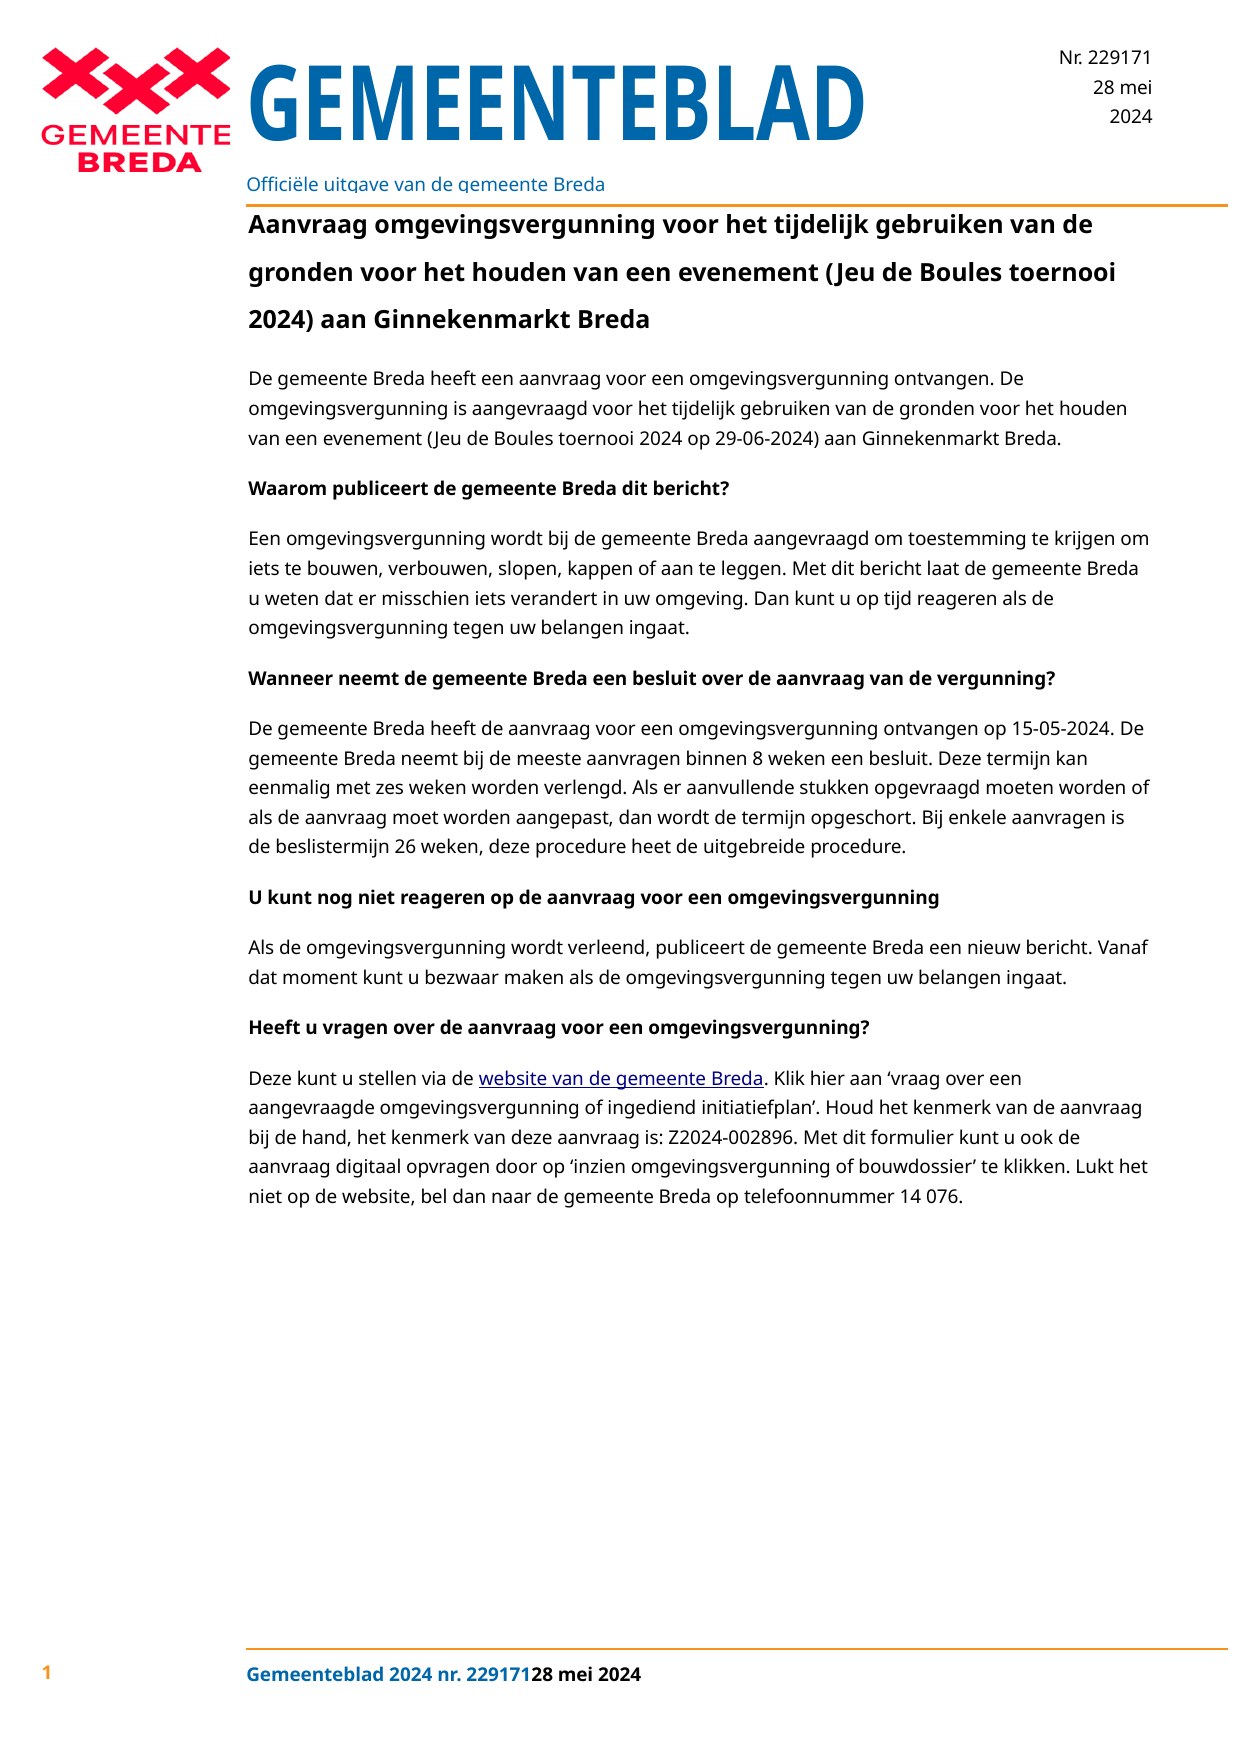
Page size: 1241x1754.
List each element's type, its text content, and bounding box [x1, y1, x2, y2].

text Heeft u vragen over de aanvraag voor een omgevingsvergunning? [248, 1014, 1152, 1040]
text Aanvraag omgevingsvergunning voor het tijdelijk gebruiken van de gronden voor het houden van een evenement (Jeu de Boules toernooi 2024) aan Ginnekenmarkt Breda [248, 207, 1152, 336]
picture [41, 47, 231, 172]
text Wanneer neemt de gemeente Breda een besluit over de aanvraag van de vergunning? [248, 665, 1152, 690]
text Waarom publiceert de gemeente Breda dit bericht? [248, 475, 1152, 501]
text De gemeente Breda heeft een aanvraag voor een omgevingsvergunning ontvangen. De omgevingsvergunning is aangevraagd voor het tijdelijk gebruiken van de gronden voor het houden van een evenement (Jeu de Boules toernooi 2024 op 29-06-2024) aan Ginnekenmarkt Breda. [248, 366, 1152, 450]
text Deze kunt u stellen via de website van de gemeente Breda. Klik hier aan ‘vraag over een aangevraagde omgevingsvergunning of ingediend initiatiefplan’. Houd het kenmerk van de aanvraag bij de hand, het kenmerk van deze aanvraag is: Z2024-002896. Met dit formulier kunt u ook de aanvraag digitaal opvragen door op ‘inzien omgevingsvergunning of bouwdossier’ te klikken. Lukt het niet op de website, bel dan naar de gemeente Breda op telefoonnummer 14 076. [248, 1065, 1152, 1209]
text De gemeente Breda heeft de aanvraag voor een omgevingsvergunning ontvangen op 15-05-2024. De gemeente Breda neemt bij de meeste aanvragen binnen 8 weken een besluit. Deze termijn kan eenmalig met zes weken worden verlengd. Als er aanvullende stukken opgevraagd moeten worden of als de aanvraag moet worden aangepast, dan wordt de termijn opgeschort. Bij enkele aanvragen is de beslistermijn 26 weken, deze procedure heet de uitgebreide procedure. [248, 715, 1152, 859]
text Een omgevingsvergunning wordt bij de gemeente Breda aangevraagd om toestemming te krijgen om iets te bouwen, verbouwen, slopen, kappen of aan te leggen. Met dit bericht laat de gemeente Breda u weten dat er misschien iets verandert in uw omgeving. Dan kunt u op tijd reageren als de omgevingsvergunning tegen uw belangen ingaat. [248, 526, 1152, 640]
text Als de omgevingsvergunning wordt verleend, publiceert de gemeente Breda een nieuw bericht. Vanaf dat moment kunt u bezwaar maken als de omgevingsvergunning tegen uw belangen ingaat. [248, 934, 1152, 989]
text U kunt nog niet reageren op de aanvraag voor een omgevingsvergunning [248, 884, 1152, 909]
